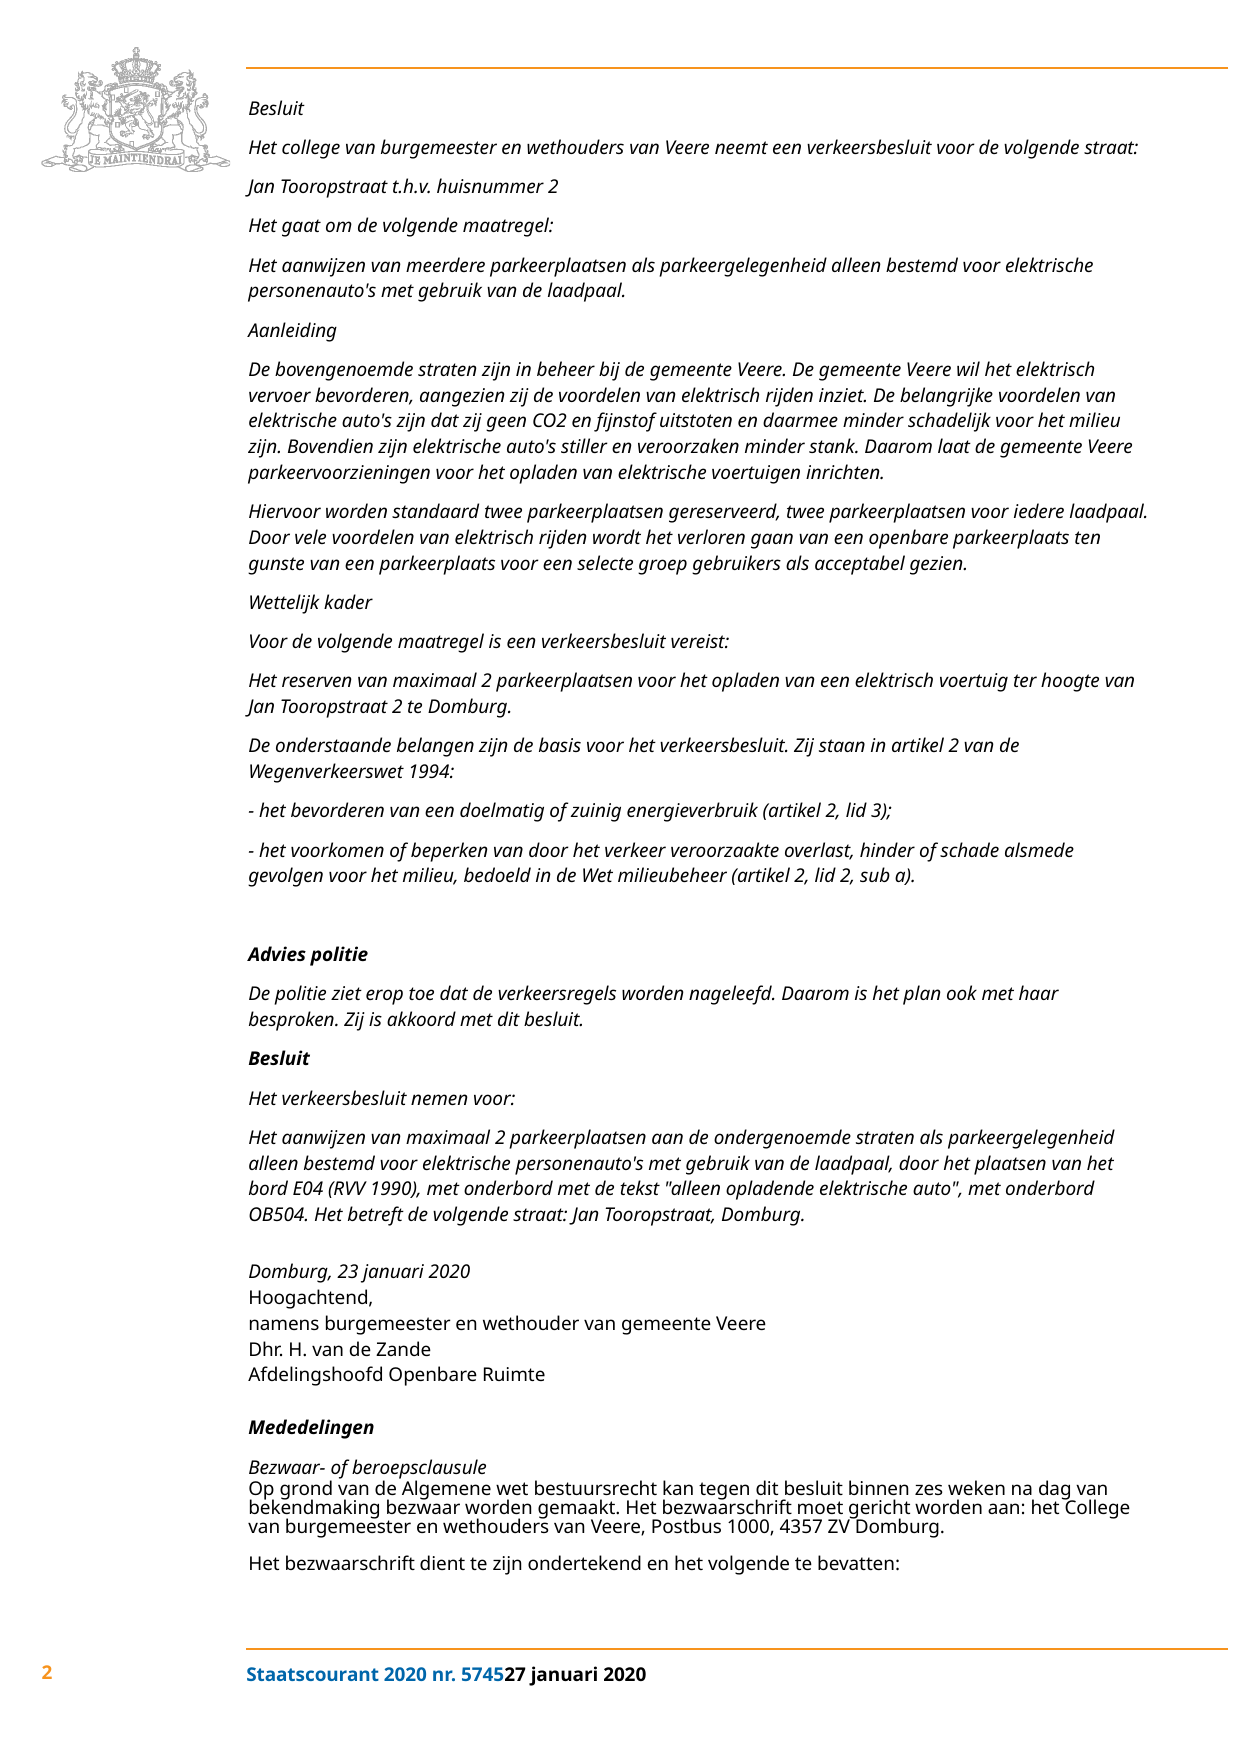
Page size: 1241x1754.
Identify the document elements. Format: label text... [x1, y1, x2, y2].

text Jan Tooropstraat t.h.v. huisnummer 2 [248, 173, 1152, 199]
text Besluit [248, 1045, 1152, 1071]
text namens burgemeester en wethouder van gemeente Veere [248, 1310, 1152, 1336]
text Het gaat om de volgende maatregel: [248, 213, 1152, 238]
text Domburg, 23 januari 2020 [248, 1259, 1152, 1284]
text De bovengenoemde straten zijn in beheer bij de gemeente Veere. De gemeente Veere wil het elektrisch vervoer bevorderen, aangezien zij de voordelen van elektrisch rijden inziet. De belangrijke voordelen van elektrische auto's zijn dat zij geen CO2 en fijnstof uitstoten en daarmee minder schadelijk voor het milieu zijn. Bovendien zijn elektrische auto's stiller en veroorzaken minder stank. Daarom laat de gemeente Veere parkeervoorzieningen voor het opladen van elektrische voertuigen inrichten. [248, 356, 1152, 485]
text Het bezwaarschrift dient te zijn ondertekend en het volgende te bevatten: [248, 1555, 1152, 1574]
text Bezwaar- of beroepsclausule [248, 1454, 1152, 1479]
picture [41, 47, 231, 172]
text Voor de volgende maatregel is een verkeersbesluit vereist: [248, 628, 1152, 654]
text Het verkeersbesluit nemen voor: [248, 1085, 1152, 1110]
text Het aanwijzen van meerdere parkeerplaatsen als parkeergelegenheid alleen bestemd voor elektrische personenauto's met gebruik van de laadpaal. [248, 252, 1152, 303]
text Besluit [248, 95, 1152, 121]
text - het voorkomen of beperken van door het verkeer veroorzaakte overlast, hinder of schade alsmede gevolgen voor het milieu, bedoeld in de Wet milieubeheer (artikel 2, lid 2, sub a). [248, 837, 1152, 888]
text Het college van burgemeester en wethouders van Veere neemt een verkeersbesluit voor de volgende straat: [248, 134, 1152, 160]
text Hiervoor worden standaard twee parkeerplaatsen gereserveerd, twee parkeerplaatsen voor iedere laadpaal. Door vele voordelen van elektrisch rijden wordt het verloren gaan van een openbare parkeerplaats ten gunste van een parkeerplaats voor een selecte groep gebruikers als acceptabel gezien. [248, 498, 1152, 576]
text - het bevorderen van een doelmatig of zuinig energieverbruik (artikel 2, lid 3); [248, 798, 1152, 823]
text Afdelingshoofd Openbare Ruimte [248, 1362, 1152, 1387]
text Mededelingen [248, 1414, 1152, 1440]
text De politie ziet erop toe dat de verkeersregels worden nageleefd. Daarom is het plan ook met haar besproken. Zij is akkoord met dit besluit. [248, 980, 1152, 1032]
text Dhr. H. van de Zande [248, 1336, 1152, 1362]
text Aanleiding [248, 317, 1152, 343]
text Het aanwijzen van maximaal 2 parkeerplaatsen aan de ondergenoemde straten als parkeergelegenheid alleen bestemd voor elektrische personenauto's met gebruik van de laadpaal, door het plaatsen van het bord E04 (RVV 1990), met onderbord met de tekst "alleen opladende elektrische auto", met onderbord OB504. Het betreft de volgende straat: Jan Tooropstraat, Domburg. [248, 1124, 1152, 1227]
text Het reserven van maximaal 2 parkeerplaatsen voor het opladen van een elektrisch voertuig ter hoogte van Jan Tooropstraat 2 te Domburg. [248, 668, 1152, 719]
text De onderstaande belangen zijn de basis voor het verkeersbesluit. Zij staan in artikel 2 van de Wegenverkeerswet 1994: [248, 733, 1152, 784]
text Advies politie [248, 941, 1152, 967]
text Op grond van de Algemene wet bestuursrecht kan tegen dit besluit binnen zes weken na dag van bekendmaking bezwaar worden gemaakt. Het bezwaarschrift moet gericht worden aan: het College van burgemeester en wethouders van Veere, Postbus 1000, 4357 ZV Domburg. [248, 1479, 1152, 1537]
text Hoogachtend, [248, 1284, 1152, 1310]
text Wettelijk kader [248, 589, 1152, 615]
